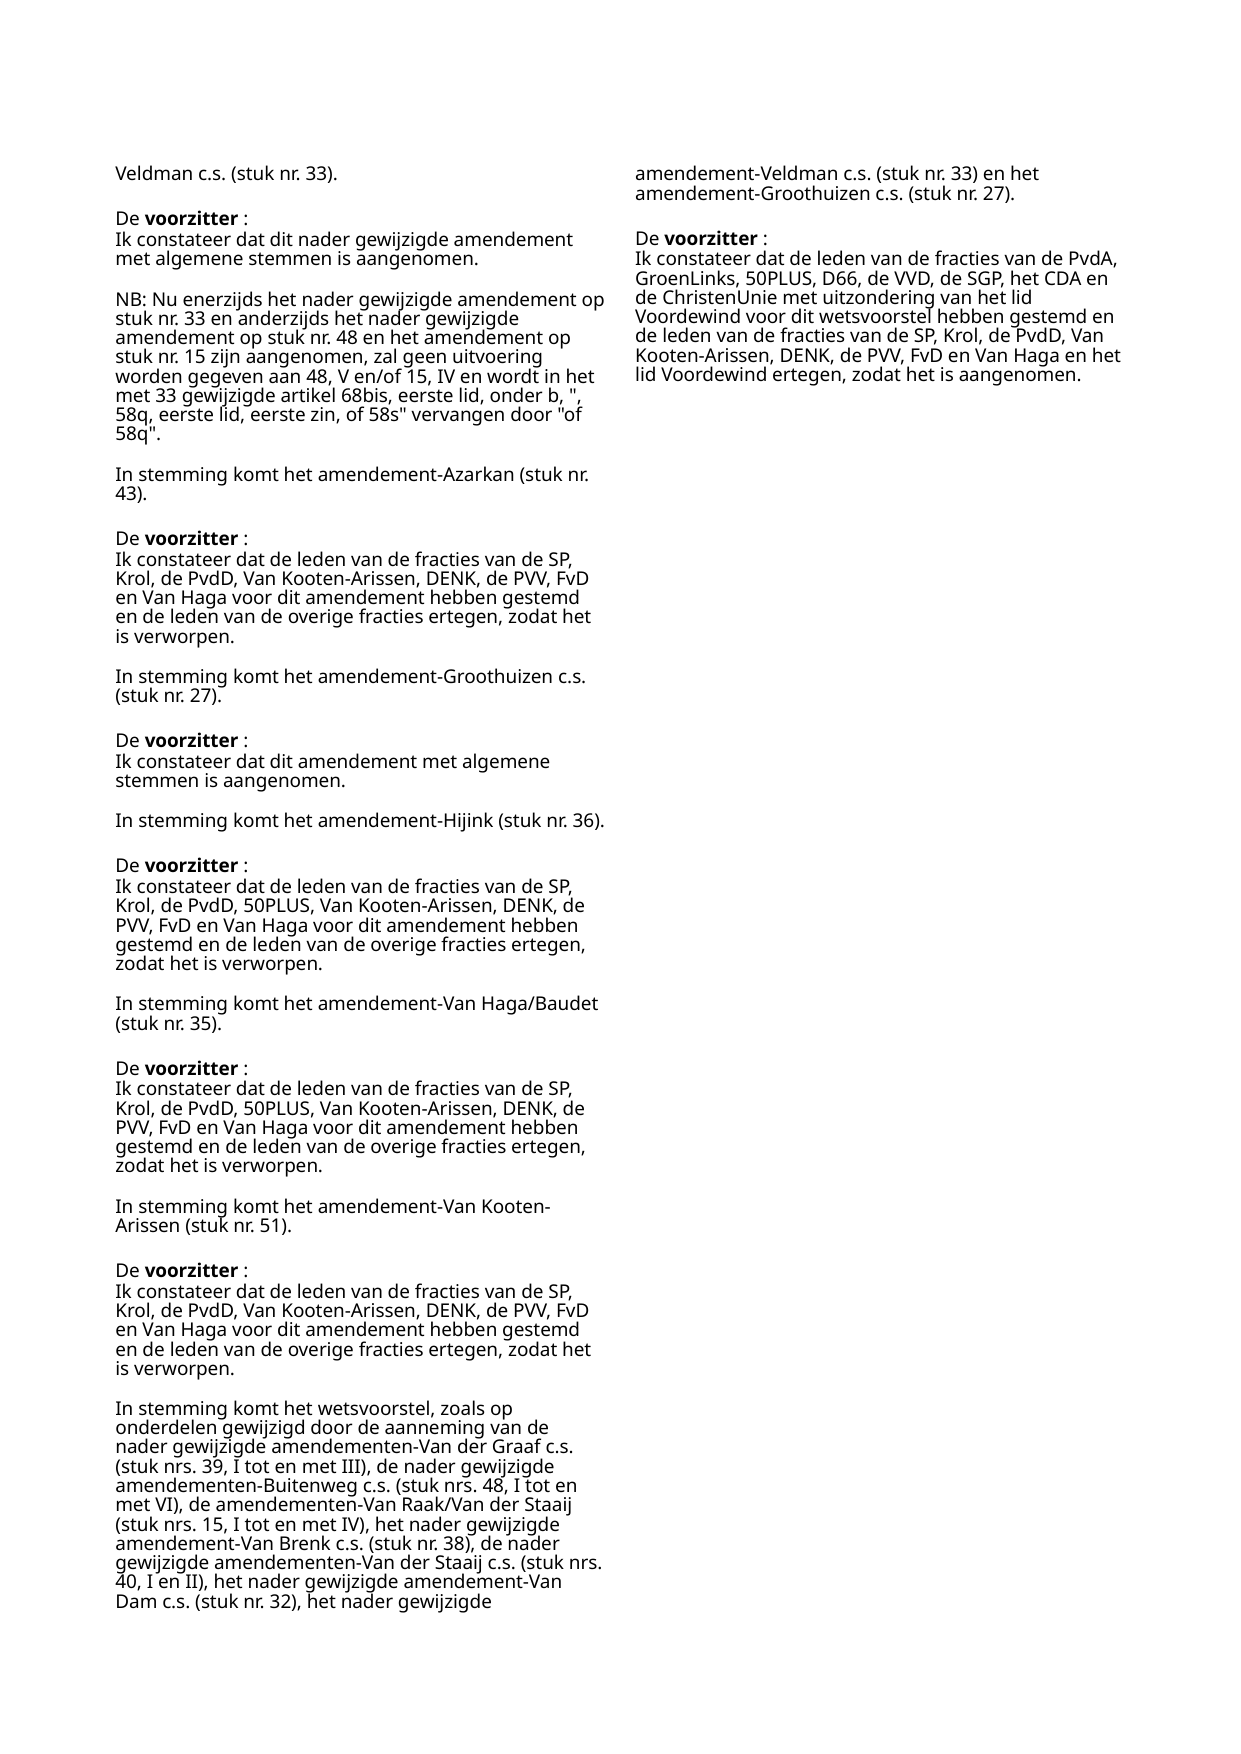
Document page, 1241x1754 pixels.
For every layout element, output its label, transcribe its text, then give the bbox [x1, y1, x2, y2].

text In stemming komt het wetsvoorstel, zoals op onderdelen gewijzigd door de aanneming van de nader gewijzigde amendementen-Van der Graaf c.s. (stuk nrs. 39, I tot en met III), de nader gewijzigde amendementen-Buitenweg c.s. (stuk nrs. 48, I tot en met VI), de amendementen-Van Raak/Van der Staaij (stuk nrs. 15, I tot en met IV), het nader gewijzigde amendement-Van Brenk c.s. (stuk nr. 38), de nader gewijzigde amendementen-Van der Staaij c.s. (stuk nrs. 40, I en II), het nader gewijzigde amendement-Van Dam c.s. (stuk nr. 32), het nader gewijzigde [115, 1400, 605, 1612]
text Ik constateer dat dit nader gewijzigde amendement met algemene stemmen is aangenomen. [115, 231, 605, 270]
text De voorzitter : [115, 727, 605, 753]
text Ik constateer dat de leden van de fracties van de SP, Krol, de PvdD, 50PLUS, Van Kooten-Arissen, DENK, de PVV, FvD en Van Haga voor dit amendement hebben gestemd en de leden van de overige fracties ertegen, zodat het is verworpen. [115, 878, 605, 974]
text In stemming komt het amendement-Azarkan (stuk nr. 43). [115, 466, 605, 504]
text Ik constateer dat de leden van de fracties van de PvdA, GroenLinks, 50PLUS, D66, de VVD, de SGP, het CDA en de ChristenUnie met uitzondering van het lid Voordewind voor dit wetsvoorstel hebben gestemd en de leden van de fracties van de SP, Krol, de PvdD, Van Kooten-Arissen, DENK, de PVV, FvD en Van Haga en het lid Voordewind ertegen, zodat het is aangenomen. [635, 250, 1125, 385]
text In stemming komt het amendement-Van Haga/Baudet (stuk nr. 35). [115, 995, 605, 1034]
text NB: Nu enerzijds het nader gewijzigde amendement op stuk nr. 33 en anderzijds het nader gewijzigde amendement op stuk nr. 48 en het amendement op stuk nr. 15 zijn aangenomen, zal geen uitvoering worden gegeven aan 48, V en/of 15, IV en wordt in het met 33 gewijzigde artikel 68bis, eerste lid, onder b, ", 58q, eerste lid, eerste zin, of 58s" vervangen door "of 58q". [115, 291, 605, 445]
text Ik constateer dat de leden van de fracties van de SP, Krol, de PvdD, 50PLUS, Van Kooten-Arissen, DENK, de PVV, FvD en Van Haga voor dit amendement hebben gestemd en de leden van de overige fracties ertegen, zodat het is verworpen. [115, 1080, 605, 1177]
text In stemming komt het amendement-Groothuizen c.s. (stuk nr. 27). [115, 668, 605, 706]
text De voorzitter : [115, 205, 605, 231]
text De voorzitter : [115, 525, 605, 551]
text De voorzitter : [115, 1055, 605, 1080]
text Ik constateer dat de leden van de fracties van de SP, Krol, de PvdD, Van Kooten-Arissen, DENK, de PVV, FvD en Van Haga voor dit amendement hebben gestemd en de leden van de overige fracties ertegen, zodat het is verworpen. [115, 1283, 605, 1379]
text De voorzitter : [115, 852, 605, 878]
text De voorzitter : [115, 1257, 605, 1283]
text In stemming komt het amendement-Van Kooten-Arissen (stuk nr. 51). [115, 1198, 605, 1236]
text Veldman c.s. (stuk nr. 33). [115, 165, 605, 184]
text Ik constateer dat de leden van de fracties van de SP, Krol, de PvdD, Van Kooten-Arissen, DENK, de PVV, FvD en Van Haga voor dit amendement hebben gestemd en de leden van de overige fracties ertegen, zodat het is verworpen. [115, 551, 605, 647]
text amendement-Veldman c.s. (stuk nr. 33) en het amendement-Groothuizen c.s. (stuk nr. 27). [635, 165, 1125, 204]
text In stemming komt het amendement-Hijink (stuk nr. 36). [115, 812, 605, 832]
text Ik constateer dat dit amendement met algemene stemmen is aangenomen. [115, 753, 605, 791]
text De voorzitter : [635, 225, 1125, 250]
